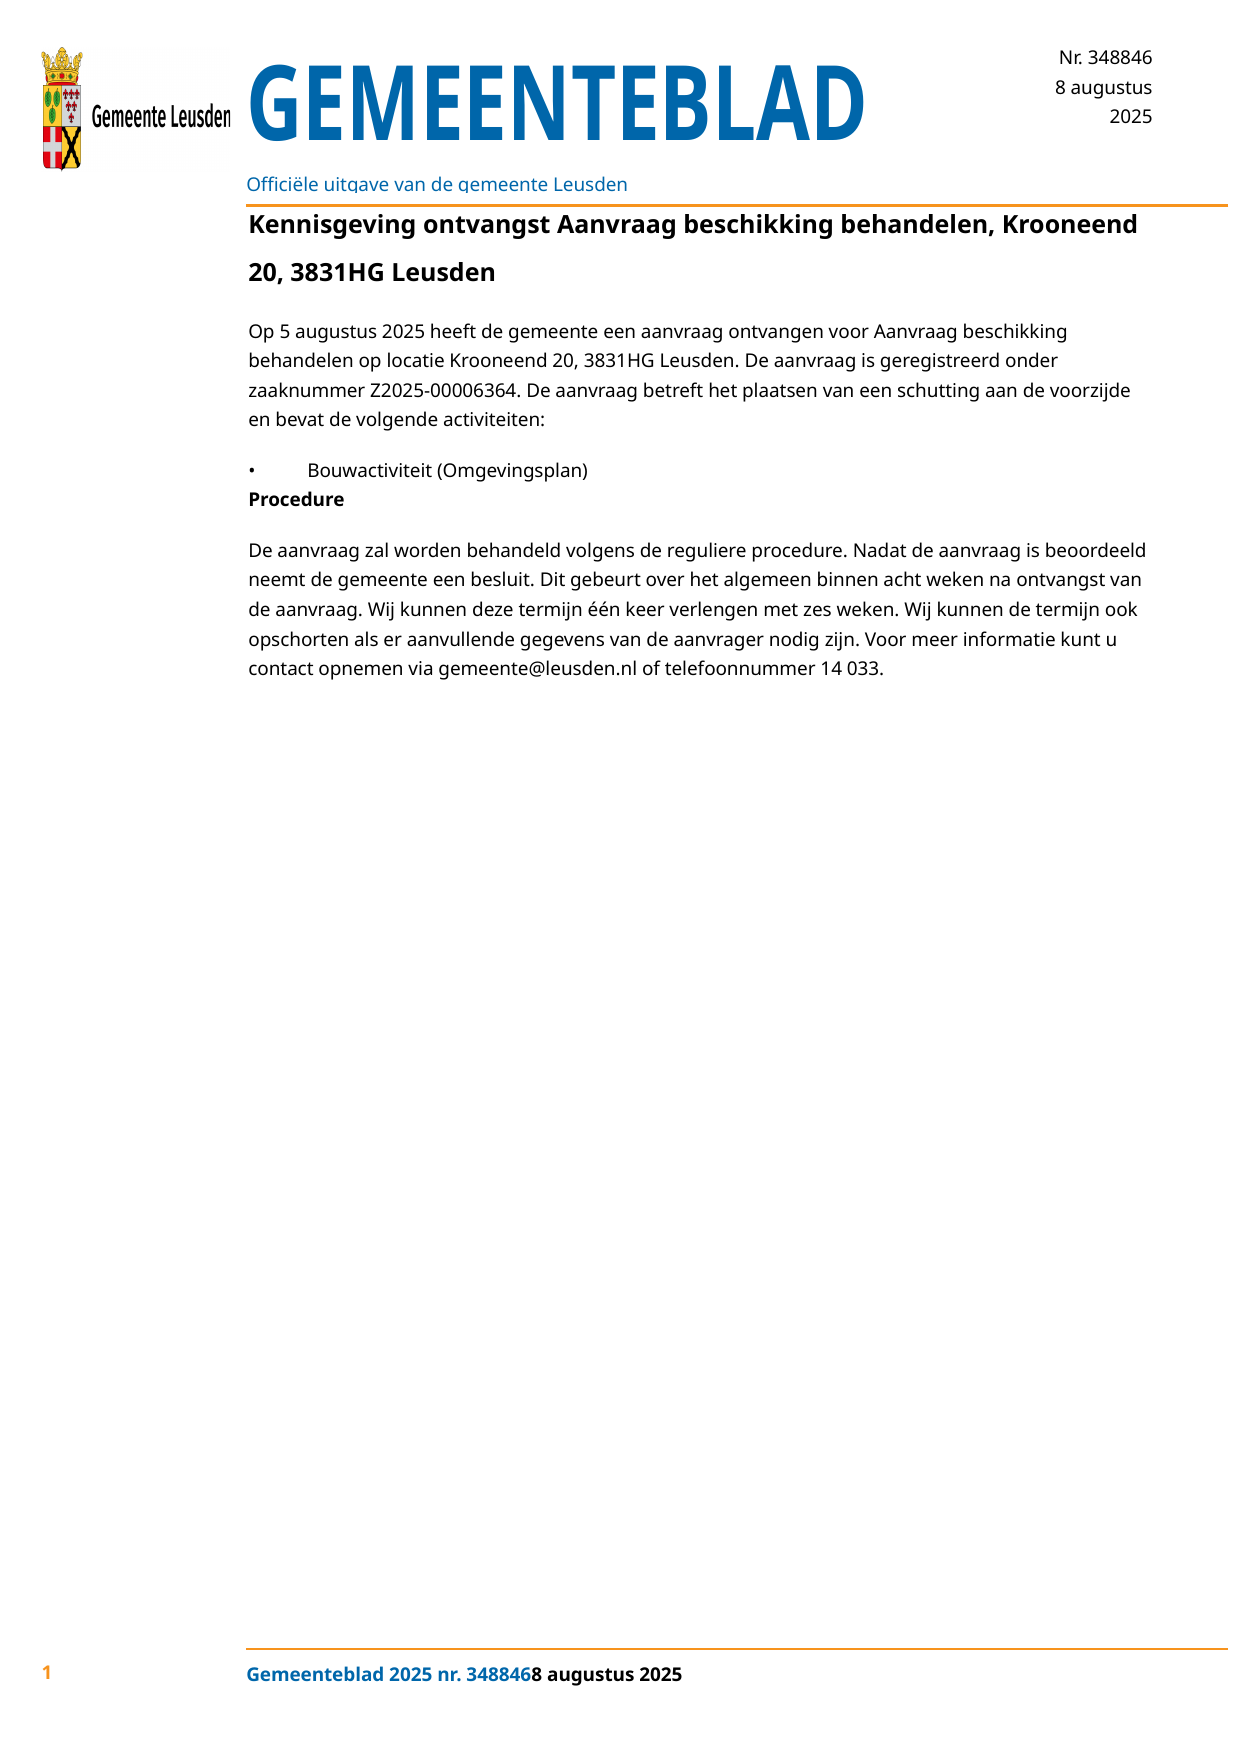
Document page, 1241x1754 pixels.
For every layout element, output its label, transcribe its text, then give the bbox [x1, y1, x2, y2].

text Op 5 augustus 2025 heeft de gemeente een aanvraag ontvangen voor Aanvraag beschikking behandelen op locatie Krooneend 20, 3831HG Leusden. De aanvraag is geregistreerd onder zaaknummer Z2025-00006364. De aanvraag betreft het plaatsen van een schutting aan de voorzijde en bevat de volgende activiteiten: [248, 318, 1152, 432]
text Procedure [248, 487, 1152, 512]
text Kennisgeving ontvangst Aanvraag beschikking behandelen, Krooneend 20, 3831HG Leusden [248, 207, 1152, 288]
picture [41, 47, 231, 172]
text De aanvraag zal worden behandeld volgens de reguliere procedure. Nadat de aanvraag is beoordeeld neemt de gemeente een besluit. Dit gebeurt over het algemeen binnen acht weken na ontvangst van de aanvraag. Wij kunnen deze termijn één keer verlengen met zes weken. Wij kunnen de termijn ook opschorten als er aanvullende gegevens van de aanvrager nodig zijn. Voor meer informatie kunt u contact opnemen via gemeente@leusden.nl of telefoonnummer 14 033. [248, 537, 1152, 681]
list Bouwactiviteit (Omgevingsplan) [248, 457, 1152, 483]
